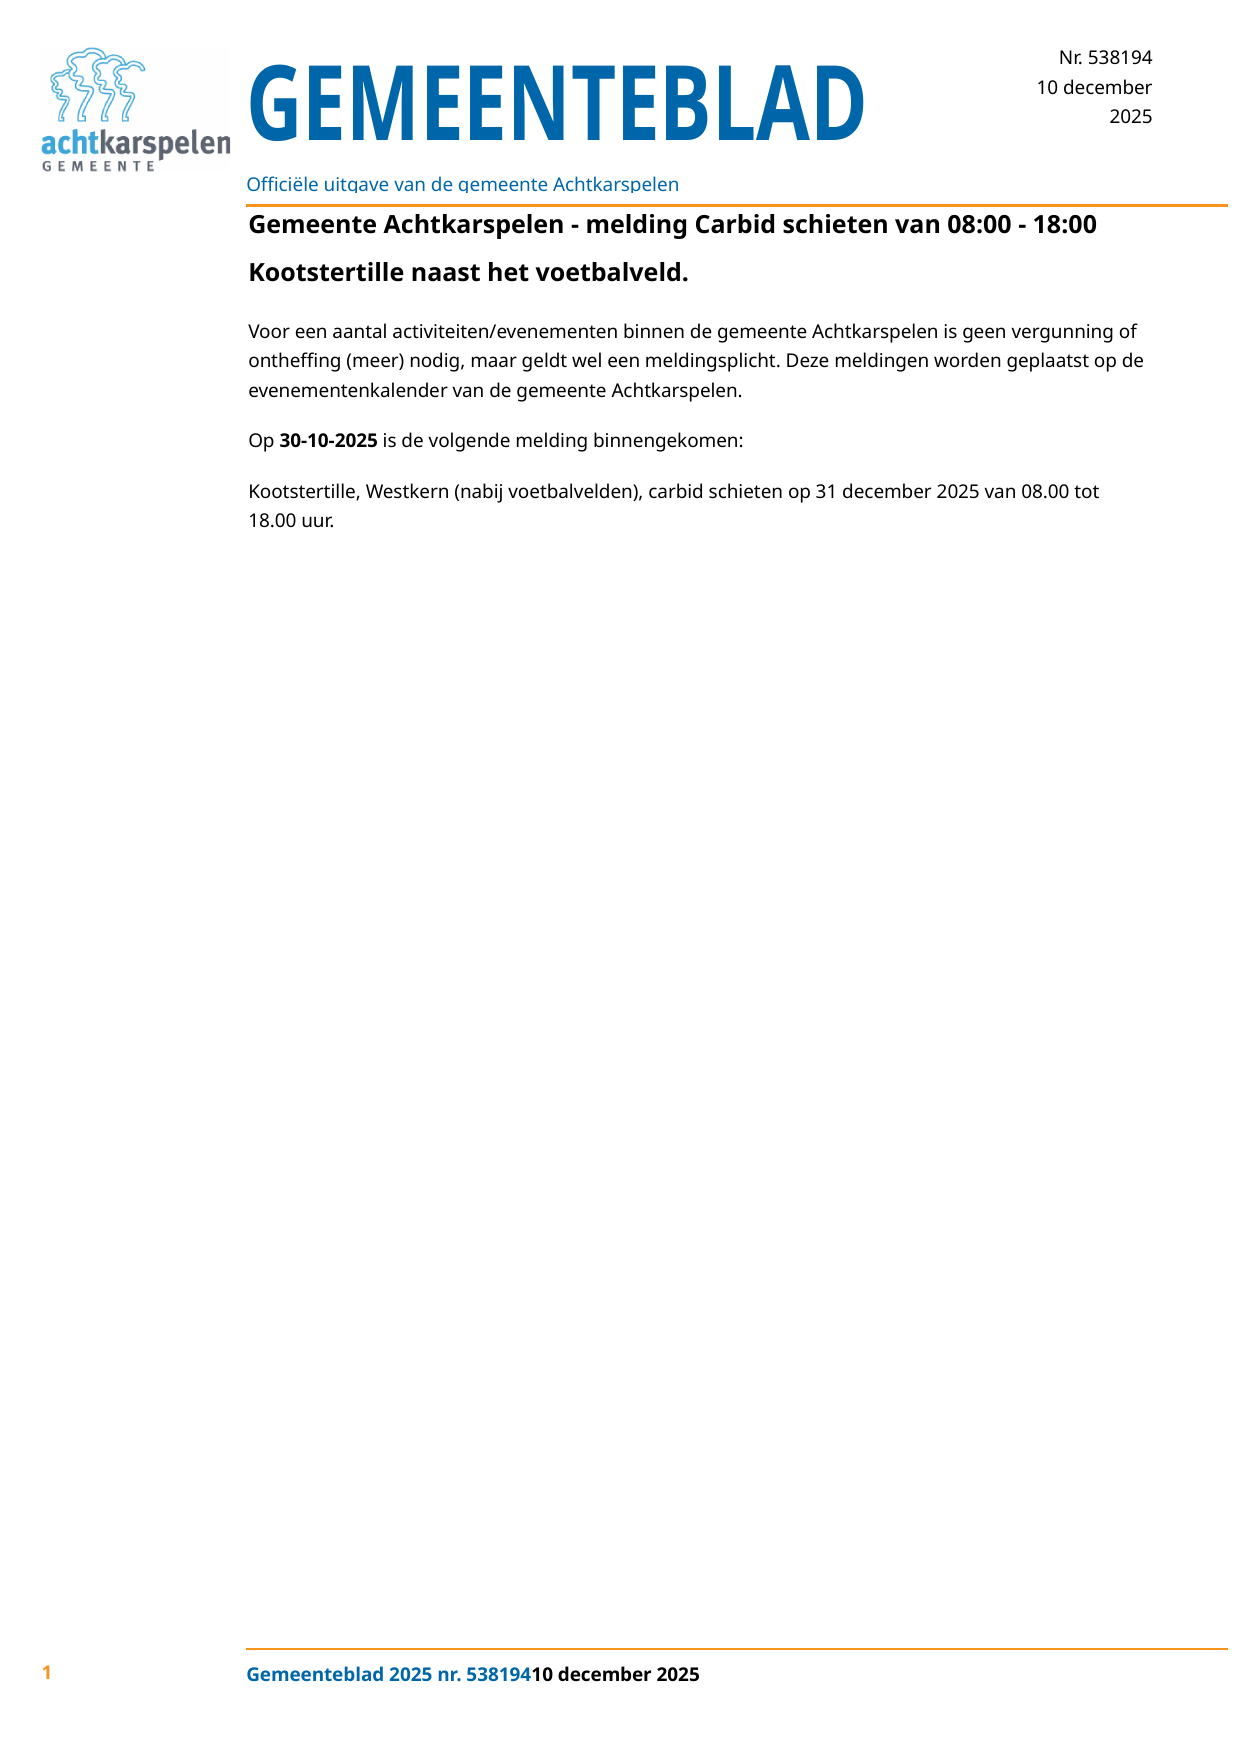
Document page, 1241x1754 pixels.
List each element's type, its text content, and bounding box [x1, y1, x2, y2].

text Kootstertille, Westkern (nabij voetbalvelden), carbid schieten op 31 december 2025 van 08.00 tot 18.00 uur. [248, 478, 1152, 533]
picture [41, 47, 231, 172]
text Gemeente Achtkarspelen - melding Carbid schieten van 08:00 - 18:00 Kootstertille naast het voetbalveld. [248, 207, 1152, 288]
text Op 30-10-2025 is de volgende melding binnengekomen: [248, 427, 1152, 453]
text Voor een aantal activiteiten/evenementen binnen de gemeente Achtkarspelen is geen vergunning of ontheffing (meer) nodig, maar geldt wel een meldingsplicht. Deze meldingen worden geplaatst op de evenementenkalender van de gemeente Achtkarspelen. [248, 318, 1152, 403]
